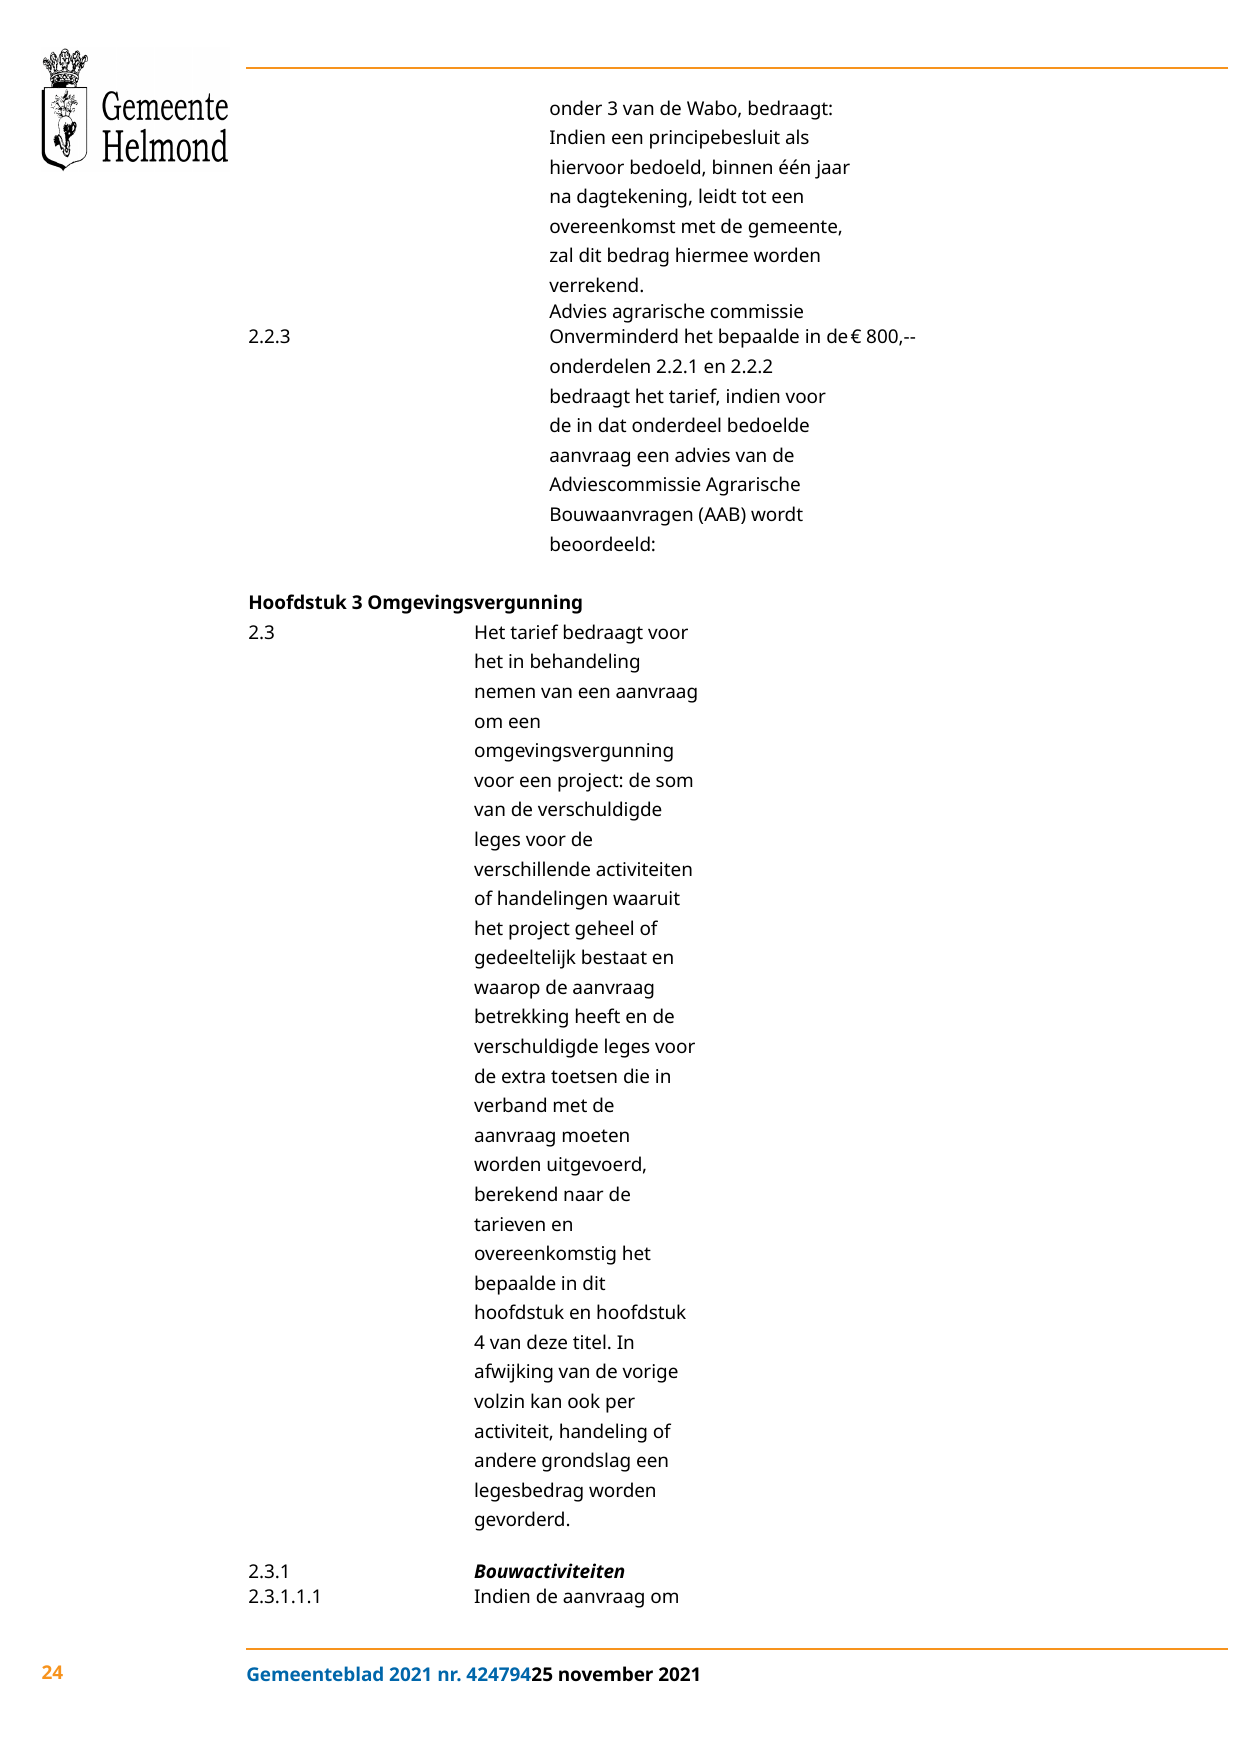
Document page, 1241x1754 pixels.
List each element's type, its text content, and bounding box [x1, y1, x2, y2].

table_cell Advies agrarische commissie [549, 298, 850, 324]
table_cell [850, 298, 1152, 324]
table_cell onder 3 van de Wabo, bedraagt: Indien een principebesluit als hiervoor bedoeld, binnen één jaar na dagtekening, leidt tot een overeenkomst met de gemeente, zal dit bedrag hiermee worden verrekend. [549, 95, 850, 298]
table_cell [248, 1532, 474, 1558]
table_cell Onverminderd het bepaalde in de onderdelen 2.2.1 en 2.2.2 bedraagt het tarief, indien voor de in dat onderdeel bedoelde aanvraag een advies van de Adviescommissie Agrarische Bouwaanvragen (AAB) wordt beoordeeld: [549, 324, 850, 557]
table_cell 2.3.1.1.1 [248, 1584, 474, 1609]
table_header [700, 619, 1152, 1532]
table_cell [700, 1532, 1152, 1558]
text Hoofdstuk 3 Omgevingsvergunning [248, 589, 1152, 615]
table_cell € 800,-- [850, 324, 1152, 557]
table_cell [248, 298, 549, 324]
table_header 2.3 [248, 619, 474, 1532]
table_cell [700, 1558, 1152, 1584]
table_cell [248, 95, 549, 298]
table_cell 2.3.1 [248, 1558, 474, 1584]
table_cell 2.2.3 [248, 324, 549, 557]
table_cell Indien de aanvraag om [474, 1584, 700, 1609]
table_cell Bouwactiviteiten [474, 1558, 700, 1584]
picture [41, 47, 231, 172]
table_cell [700, 1584, 1152, 1609]
table_header Het tarief bedraagt voor het in behandeling nemen van een aanvraag om een omgevingsvergunning voor een project: de som van de verschuldigde leges voor de verschillende activiteiten of handelingen waaruit het project geheel of gedeeltelijk bestaat en waarop de aanvraag betrekking heeft en de verschuldigde leges voor de extra toetsen die in verband met de aanvraag moeten worden uitgevoerd, berekend naar de tarieven en overeenkomstig het bepaalde in dit hoofdstuk en hoofdstuk 4 van deze titel. In afwijking van de vorige volzin kan ook per activiteit, handeling of andere grondslag een legesbedrag worden gevorderd. [474, 619, 700, 1532]
table_cell [850, 95, 1152, 298]
table_cell [474, 1532, 700, 1558]
